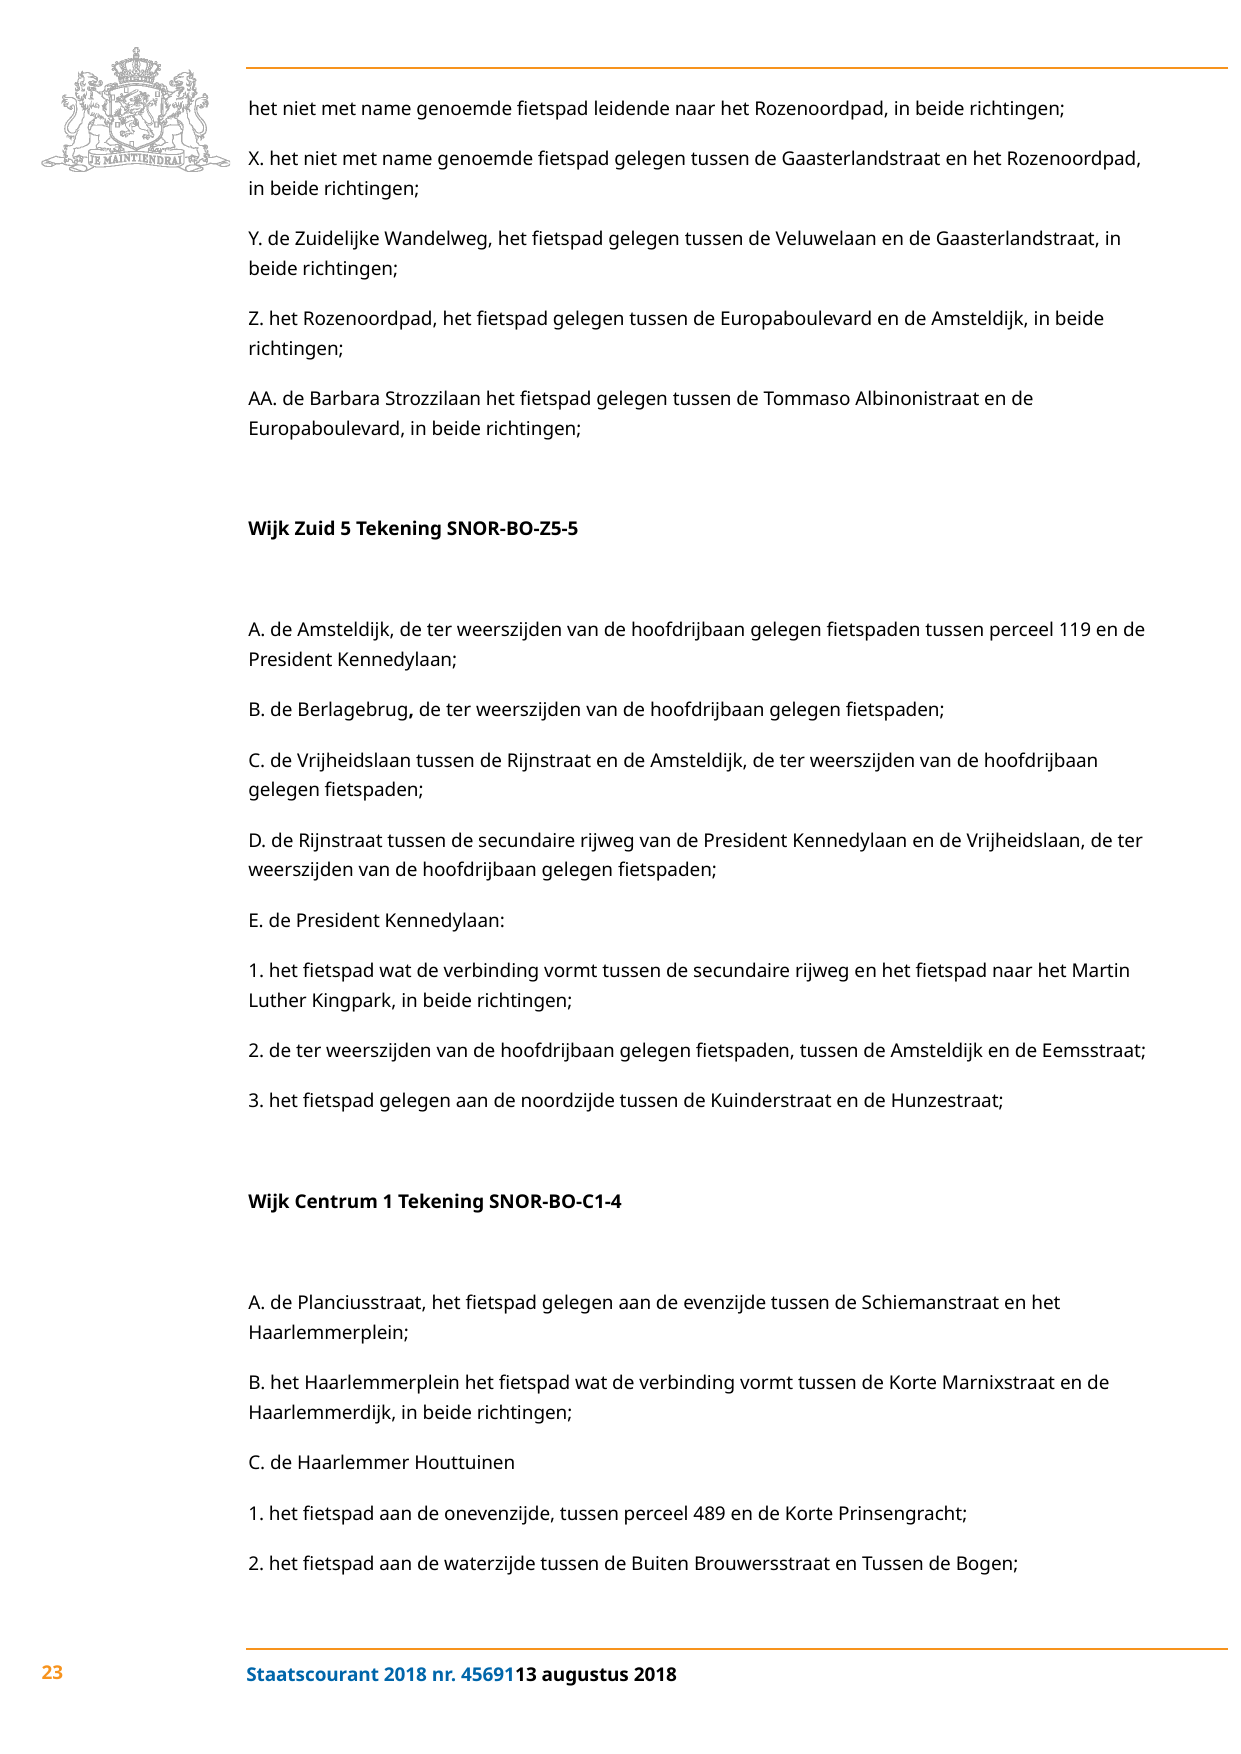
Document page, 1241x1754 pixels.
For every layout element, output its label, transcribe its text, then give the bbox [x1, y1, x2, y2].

text 1. het fietspad aan de onevenzijde, tussen perceel 489 en de Korte Prinsengracht; [248, 1500, 1152, 1526]
text Y. de Zuidelijke Wandelweg, het fietspad gelegen tussen de Veluwelaan en de Gaasterlandstraat, in beide richtingen; [248, 225, 1152, 281]
text A. de Amsteldijk, de ter weerszijden van de hoofdrijbaan gelegen fietspaden tussen perceel 119 en de President Kennedylaan; [248, 616, 1152, 672]
text Wijk Zuid 5 Tekening SNOR-BO-Z5-5 [248, 516, 1152, 541]
text C. de Haarlemmer Houttuinen [248, 1449, 1152, 1475]
text het niet met name genoemde fietspad leidende naar het Rozenoordpad, in beide richtingen; [248, 95, 1152, 121]
text 2. het fietspad aan de waterzijde tussen de Buiten Brouwersstraat en Tussen de Bogen; [248, 1550, 1152, 1576]
text Wijk Centrum 1 Tekening SNOR-BO-C1-4 [248, 1188, 1152, 1214]
text Z. het Rozenoordpad, het fietspad gelegen tussen de Europaboulevard en de Amsteldijk, in beide richtingen; [248, 305, 1152, 361]
text 1. het fietspad wat de verbinding vormt tussen de secundaire rijweg en het fietspad naar het Martin Luther Kingpark, in beide richtingen; [248, 957, 1152, 1013]
text 2. de ter weerszijden van de hoofdrijbaan gelegen fietspaden, tussen de Amsteldijk en de Eemsstraat; [248, 1037, 1152, 1063]
text C. de Vrijheidslaan tussen de Rijnstraat en de Amsteldijk, de ter weerszijden van de hoofdrijbaan gelegen fietspaden; [248, 747, 1152, 802]
text A. de Planciusstraat, het fietspad gelegen aan de evenzijde tussen de Schiemanstraat en het Haarlemmerplein; [248, 1289, 1152, 1345]
text B. het Haarlemmerplein het fietspad wat de verbinding vormt tussen de Korte Marnixstraat en de Haarlemmerdijk, in beide richtingen; [248, 1369, 1152, 1425]
text B. de Berlagebrug, de ter weerszijden van de hoofdrijbaan gelegen fietspaden; [248, 696, 1152, 722]
text D. de Rijnstraat tussen de secundaire rijweg van de President Kennedylaan en de Vrijheidslaan, de ter weerszijden van de hoofdrijbaan gelegen fietspaden; [248, 827, 1152, 882]
text AA. de Barbara Strozzilaan het fietspad gelegen tussen de Tommaso Albinonistraat en de Europaboulevard, in beide richtingen; [248, 385, 1152, 441]
text X. het niet met name genoemde fietspad gelegen tussen de Gaasterlandstraat en het Rozenoordpad, in beide richtingen; [248, 145, 1152, 201]
text 3. het fietspad gelegen aan de noordzijde tussen de Kuinderstraat en de Hunzestraat; [248, 1088, 1152, 1113]
picture [41, 47, 231, 172]
text E. de President Kennedylaan: [248, 907, 1152, 933]
